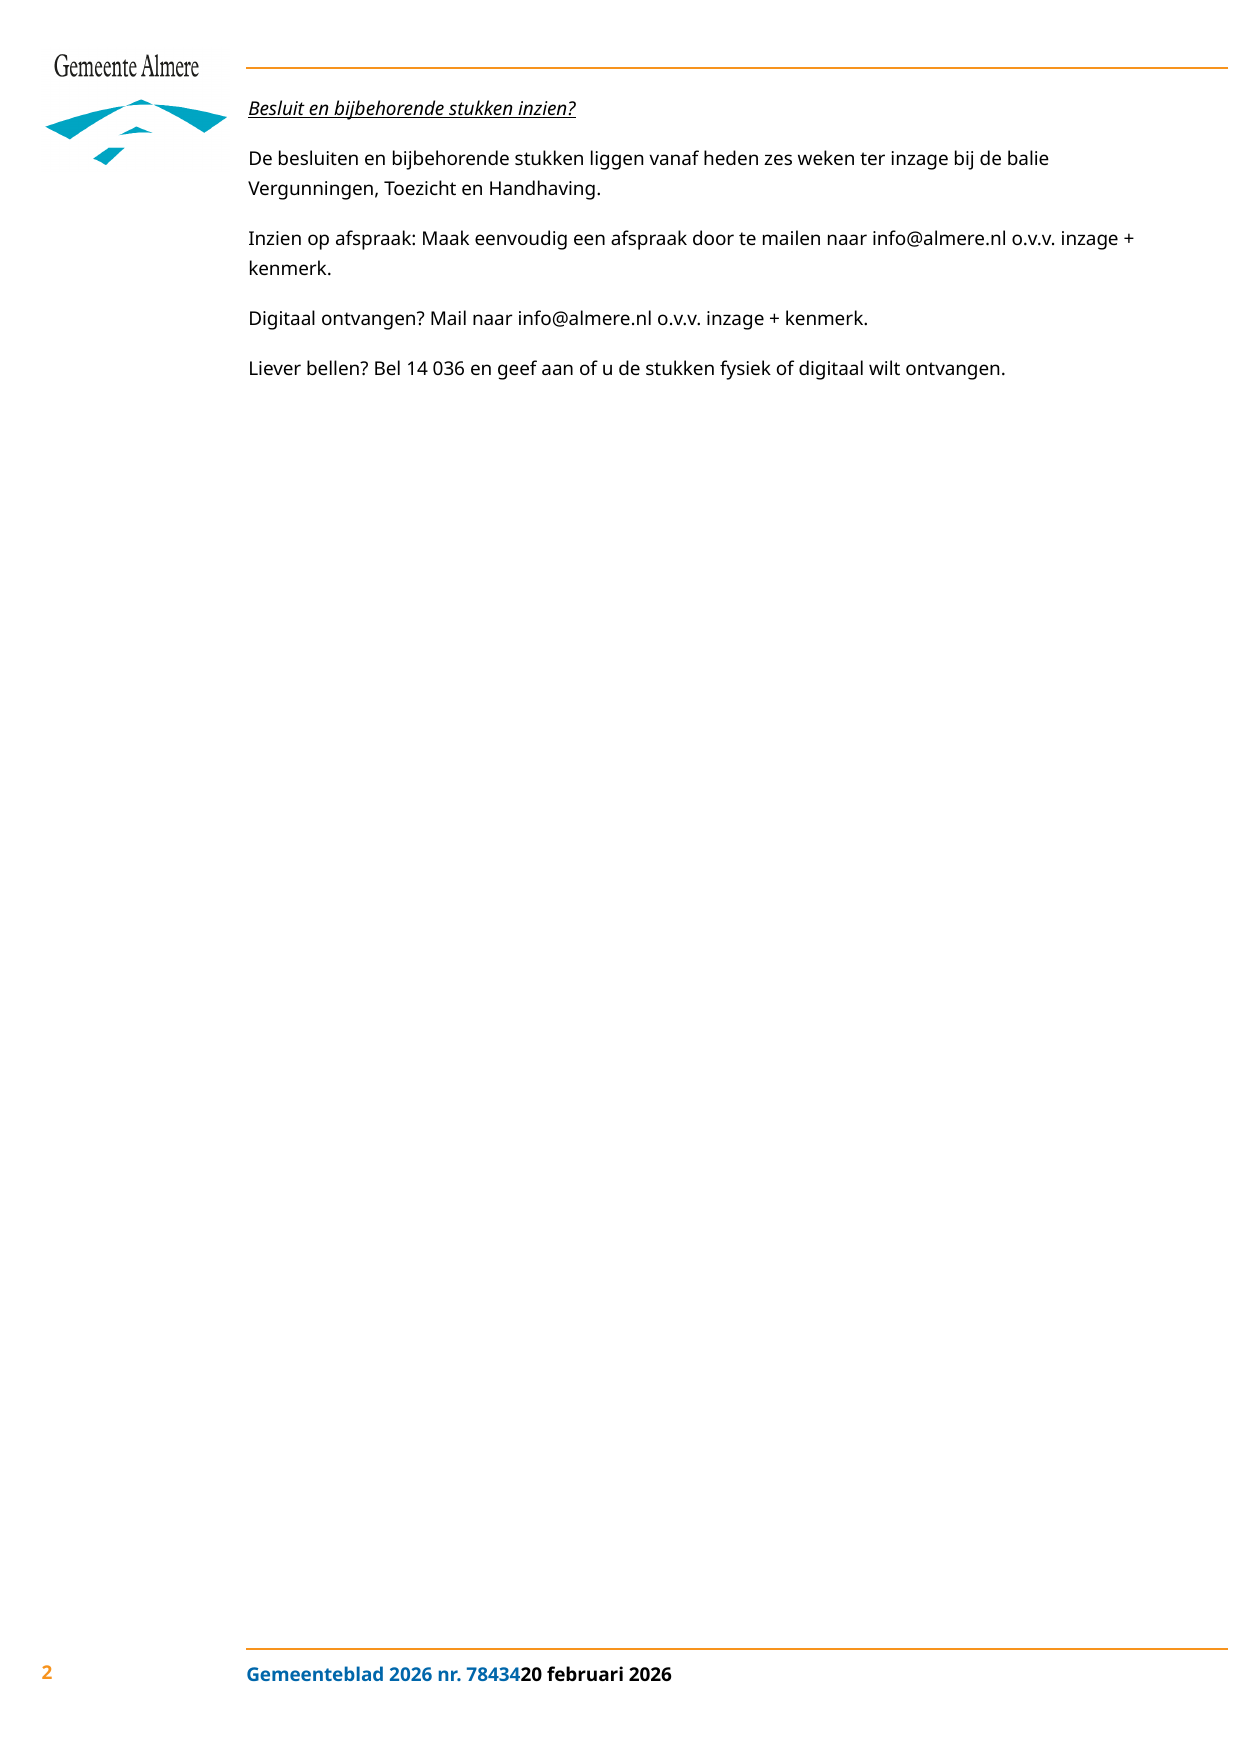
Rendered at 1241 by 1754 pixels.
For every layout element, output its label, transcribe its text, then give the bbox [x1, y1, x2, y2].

text Inzien op afspraak: Maak eenvoudig een afspraak door te mailen naar info@almere.nl o.v.v. inzage + kenmerk. [248, 225, 1152, 281]
text De besluiten en bijbehorende stukken liggen vanaf heden zes weken ter inzage bij de balie Vergunningen, Toezicht en Handhaving. [248, 145, 1152, 201]
picture [41, 47, 231, 172]
text Besluit en bijbehorende stukken inzien? [248, 95, 1152, 121]
text Liever bellen? Bel 14 036 en geef aan of u de stukken fysiek of digitaal wilt ontvangen. [248, 356, 1152, 381]
text Digitaal ontvangen? Mail naar info@almere.nl o.v.v. inzage + kenmerk. [248, 305, 1152, 331]
